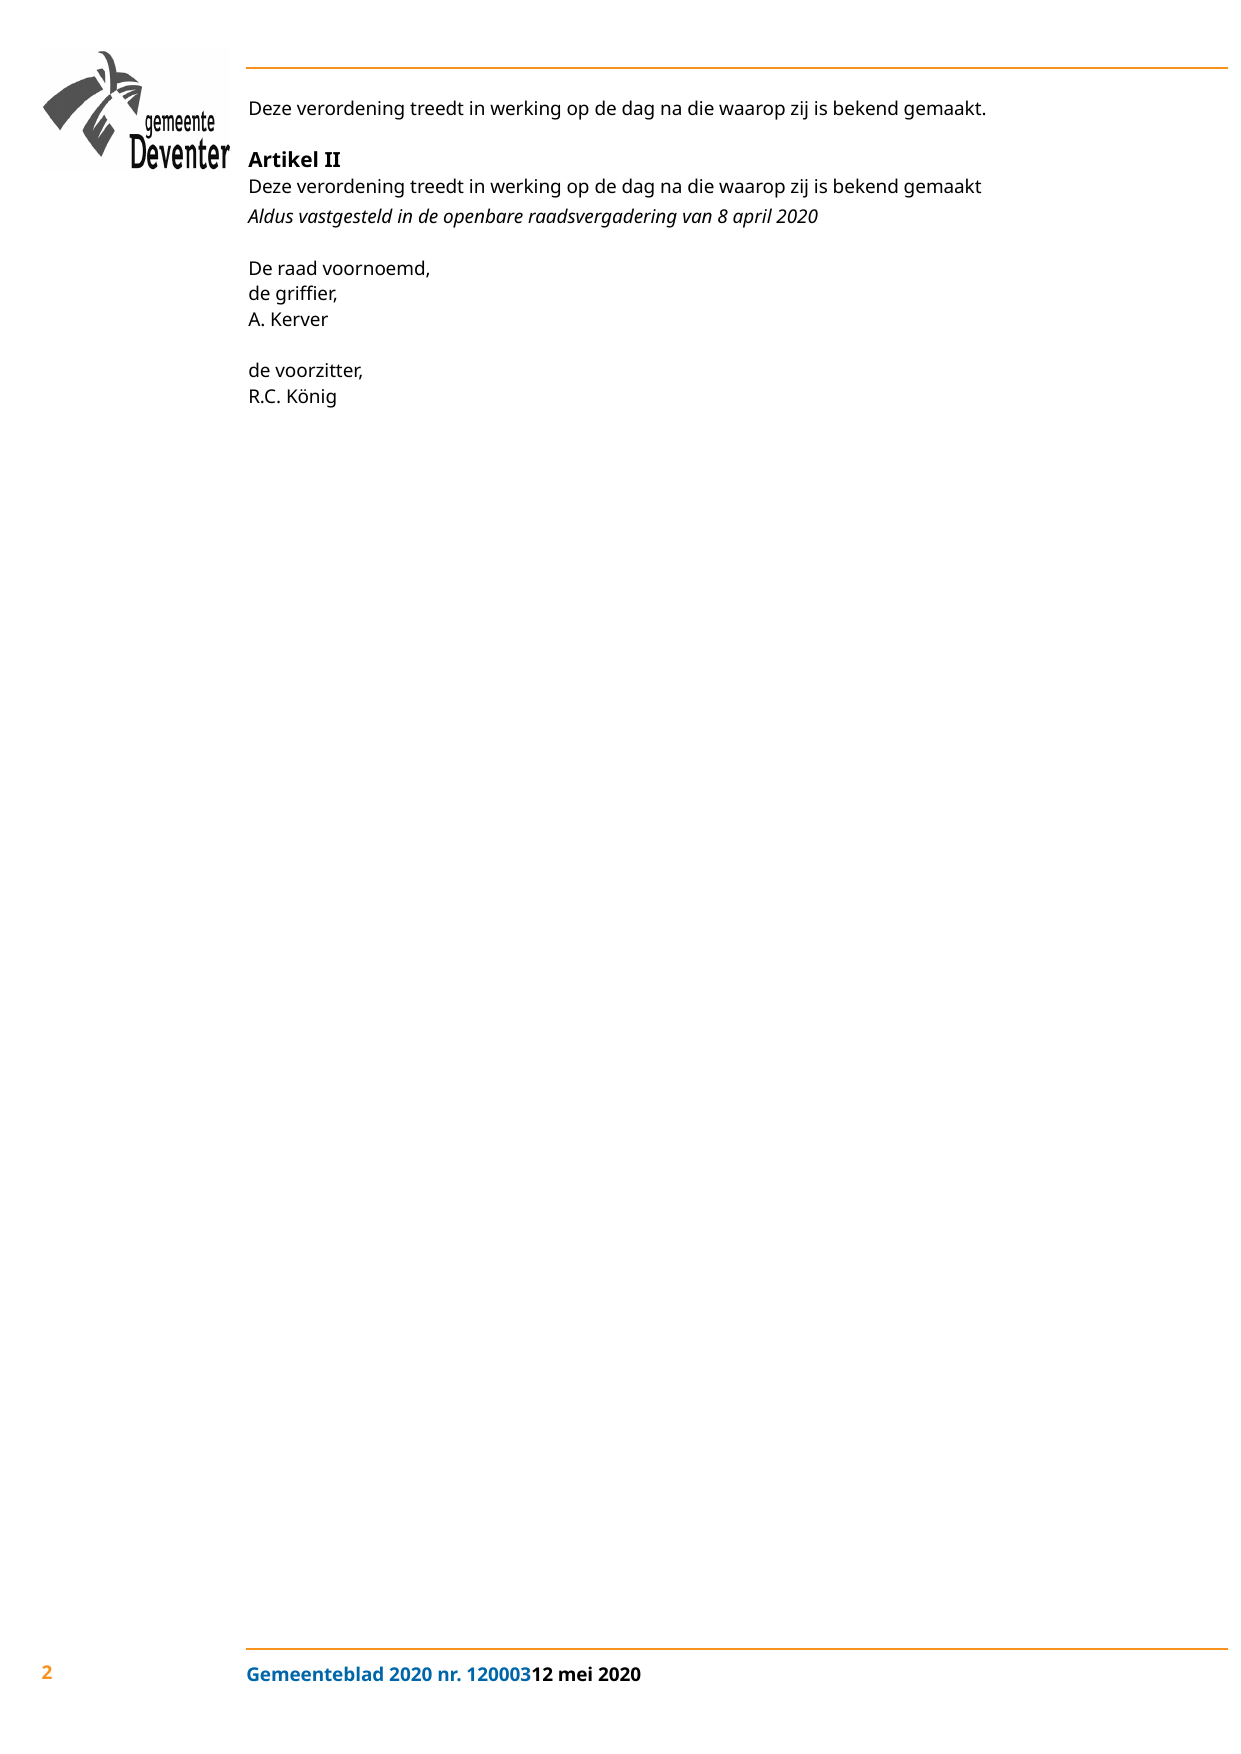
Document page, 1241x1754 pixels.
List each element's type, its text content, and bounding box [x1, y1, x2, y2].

text Artikel II [248, 145, 1152, 174]
text Deze verordening treedt in werking op de dag na die waarop zij is bekend gemaakt [248, 174, 1152, 199]
text Aldus vastgesteld in de openbare raadsvergadering van 8 april 2020 [248, 203, 1152, 229]
text De raad voornoemd, [248, 255, 1152, 280]
text de griffier, [248, 280, 1152, 306]
picture [41, 47, 231, 172]
text A. Kerver [248, 306, 1152, 332]
text R.C. König [248, 383, 1152, 409]
text Deze verordening treedt in werking op de dag na die waarop zij is bekend gemaakt. [248, 95, 1152, 121]
text de voorzitter, [248, 358, 1152, 383]
